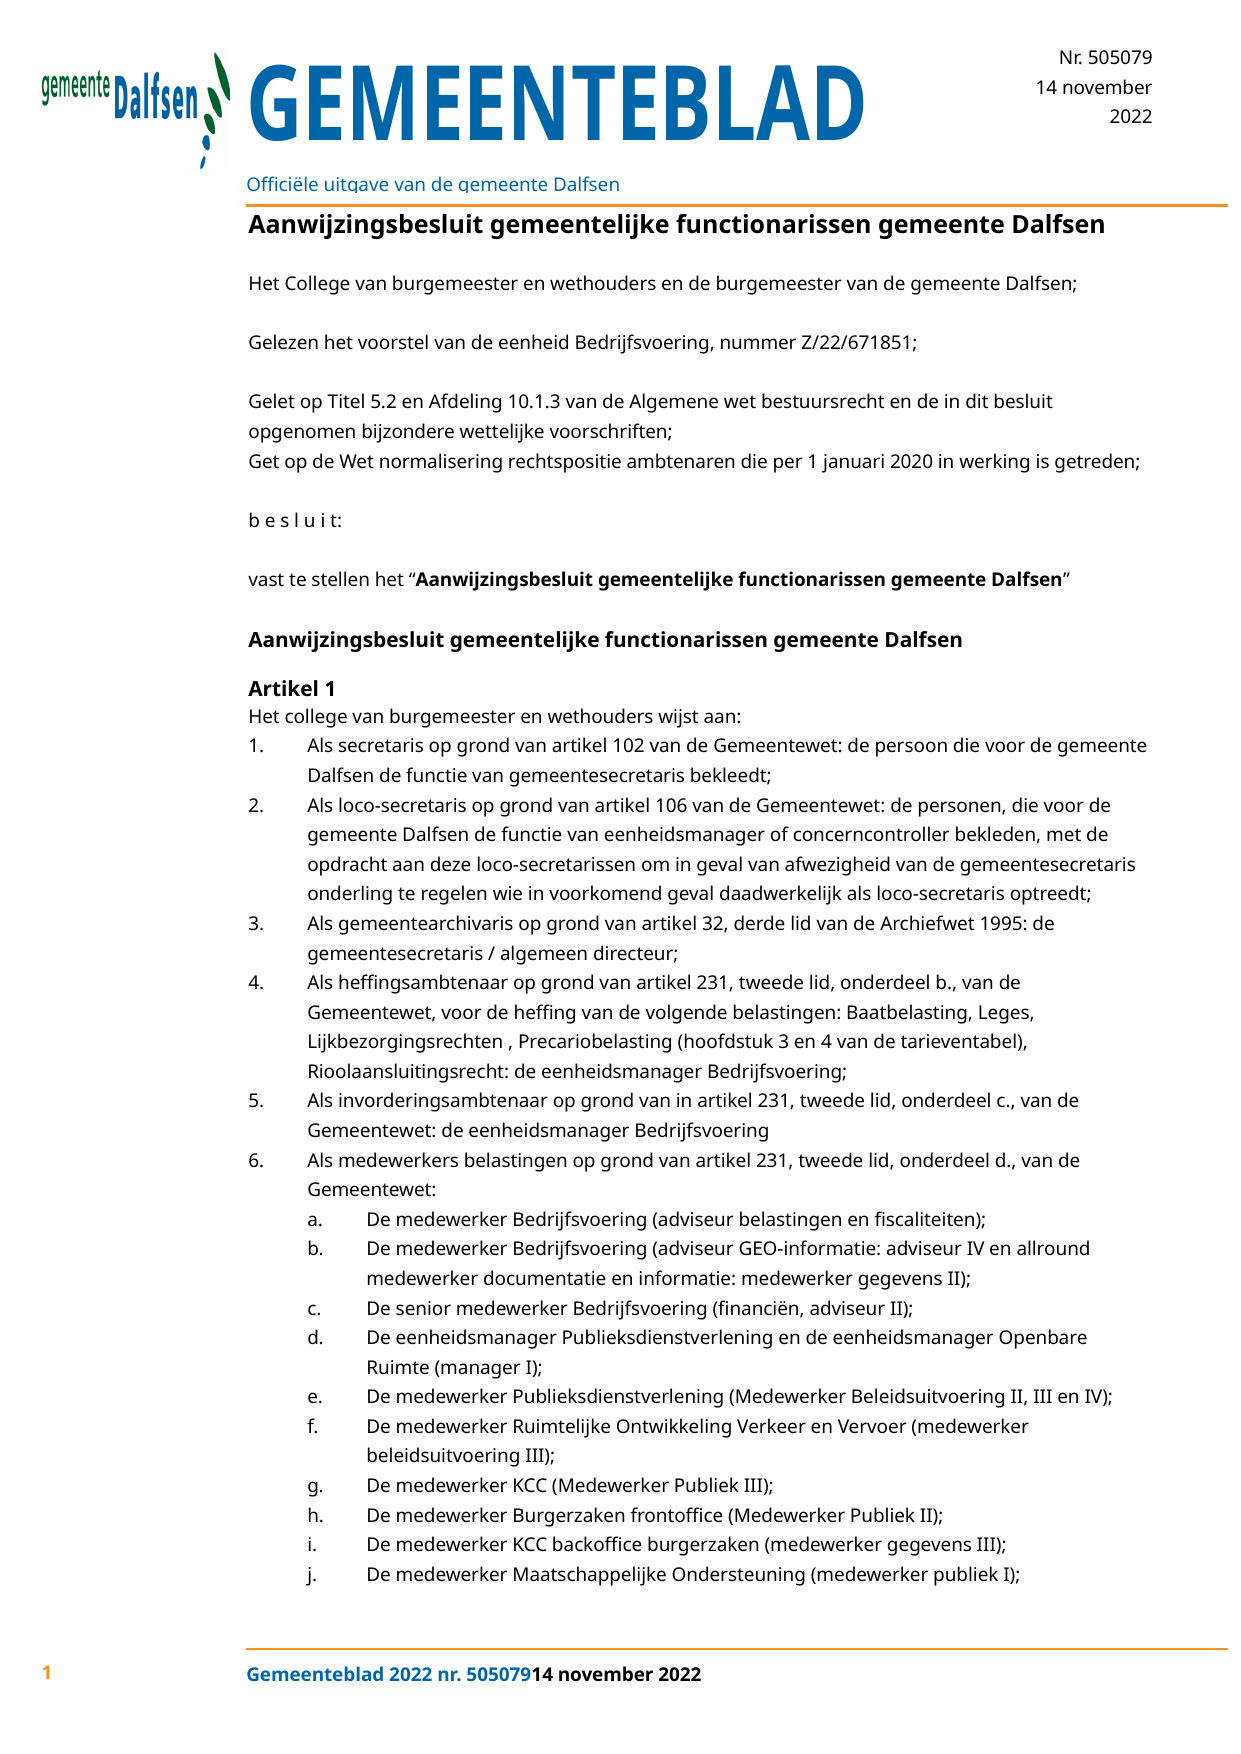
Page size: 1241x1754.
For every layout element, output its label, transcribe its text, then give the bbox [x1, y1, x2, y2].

list De medewerker Burgerzaken frontoffice (Medewerker Publiek II); [307, 1502, 1152, 1527]
text Aanwijzingsbesluit gemeentelijke functionarissen gemeente Dalfsen [248, 625, 1152, 654]
list De medewerker Bedrijfsvoering (adviseur belastingen en fiscaliteiten); [307, 1206, 1152, 1232]
list De senior medewerker Bedrijfsvoering (financiën, adviseur II); [307, 1295, 1152, 1320]
text Het college van burgemeester en wethouders wijst aan: [248, 703, 1152, 729]
list Als heffingsambtenaar op grond van artikel 231, tweede lid, onderdeel b., van de Gemeentewet, voor de heffing van de volgende belastingen: Baatbelasting, Leges, Lijkbezorgingsrechten , Precariobelasting (hoofdstuk 3 en 4 van de tarieventabel), Rioolaansluitingsrecht: de eenheidsmanager Bedrijfsvoering; [248, 969, 1152, 1084]
list Als secretaris op grond van artikel 102 van de Gemeentewet: de persoon die voor de gemeente Dalfsen de functie van gemeentesecretaris bekleedt; [248, 733, 1152, 788]
list De medewerker Ruimtelijke Ontwikkeling Verkeer en Vervoer (medewerker beleidsuitvoering III); [307, 1413, 1152, 1468]
list Als gemeentearchivaris op grond van artikel 32, derde lid van de Archiefwet 1995: de gemeentesecretaris / algemeen directeur; [248, 910, 1152, 965]
list De medewerker Publieksdienstverlening (Medewerker Beleidsuitvoering II, III en IV); [307, 1383, 1152, 1409]
list De medewerker Bedrijfsvoering (adviseur GEO-informatie: adviseur IV en allround medewerker documentatie en informatie: medewerker gegevens II); [307, 1236, 1152, 1291]
list Als invorderingsambtenaar op grond van in artikel 231, tweede lid, onderdeel c., van de Gemeentewet: de eenheidsmanager Bedrijfsvoering [248, 1088, 1152, 1143]
list Als loco-secretaris op grond van artikel 106 van de Gemeentewet: de personen, die voor de gemeente Dalfsen de functie van eenheidsmanager of concerncontroller bekleden, met de opdracht aan deze loco-secretarissen om in geval van afwezigheid van de gemeentesecretaris onderling te regelen wie in voorkomend geval daadwerkelijk als loco-secretaris optreedt; [248, 792, 1152, 906]
text Get op de Wet normalisering rechtspositie ambtenaren die per 1 januari 2020 in werking is getreden; [248, 448, 1152, 473]
list De medewerker Maatschappelijke Ondersteuning (medewerker publiek I); [307, 1561, 1152, 1587]
list De eenheidsmanager Publieksdienstverlening en de eenheidsmanager Openbare Ruimte (manager I); [307, 1324, 1152, 1379]
text vast te stellen het “Aanwijzingsbesluit gemeentelijke functionarissen gemeente Dalfsen” [248, 566, 1152, 592]
list De medewerker KCC (Medewerker Publiek III); [307, 1472, 1152, 1498]
text Het College van burgemeester en wethouders en de burgemeester van de gemeente Dalfsen; [248, 270, 1152, 296]
text Gelet op Titel 5.2 en Afdeling 10.1.3 van de Algemene wet bestuursrecht en de in dit besluit opgenomen bijzondere wettelijke voorschriften; [248, 389, 1152, 444]
text Artikel 1 [248, 674, 1152, 703]
text Gelezen het voorstel van de eenheid Bedrijfsvoering, nummer Z/22/671851; [248, 329, 1152, 355]
picture [41, 47, 231, 172]
list De medewerker KCC backoffice burgerzaken (medewerker gegevens III); [307, 1531, 1152, 1557]
text Aanwijzingsbesluit gemeentelijke functionarissen gemeente Dalfsen [248, 207, 1152, 241]
text b e s l u i t: [248, 507, 1152, 533]
list Als medewerkers belastingen op grond van artikel 231, tweede lid, onderdeel d., van de Gemeentewet: [248, 1147, 1152, 1202]
